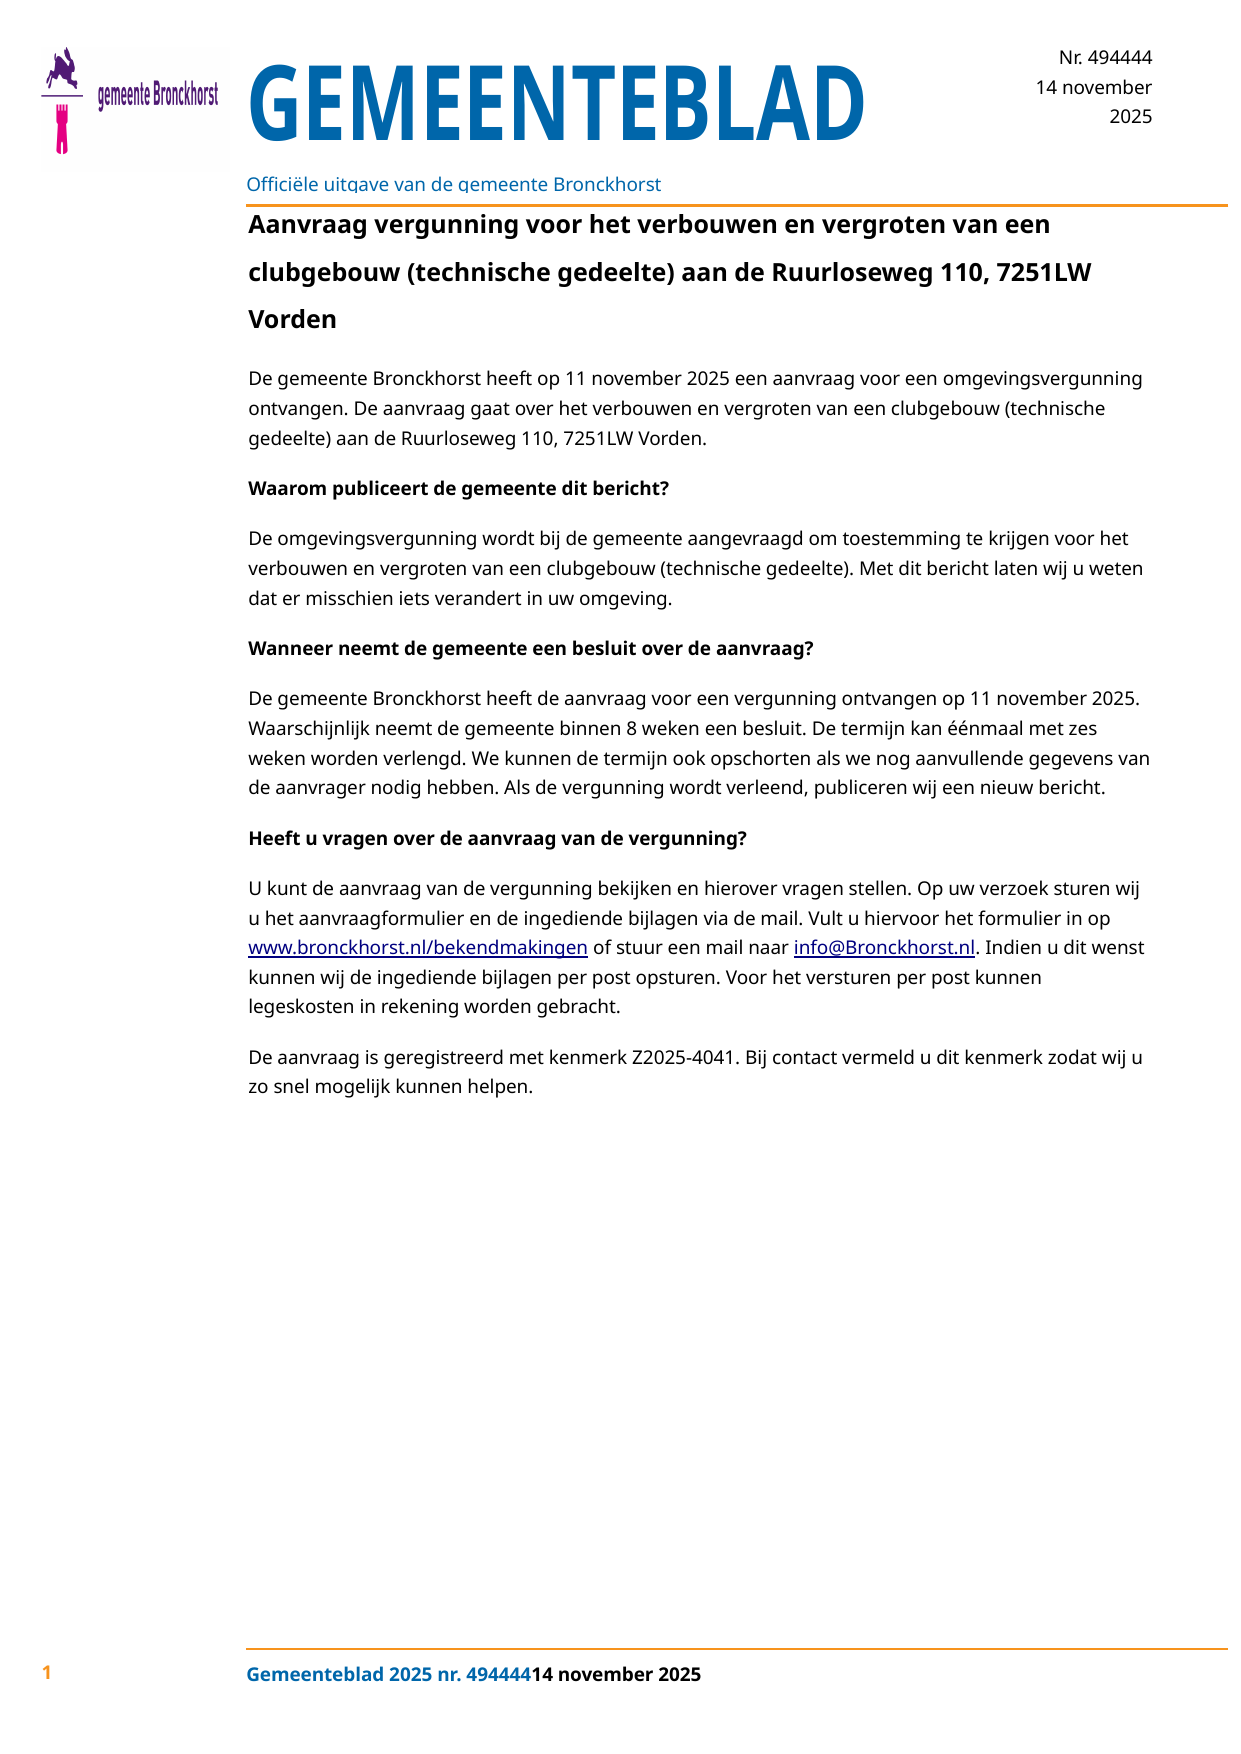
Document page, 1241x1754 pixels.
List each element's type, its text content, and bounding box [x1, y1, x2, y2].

text De omgevingsvergunning wordt bij de gemeente aangevraagd om toestemming te krijgen voor het verbouwen en vergroten van een clubgebouw (technische gedeelte). Met dit bericht laten wij u weten dat er misschien iets verandert in uw omgeving. [248, 526, 1152, 610]
text Heeft u vragen over de aanvraag van de vergunning? [248, 825, 1152, 850]
text Wanneer neemt de gemeente een besluit over de aanvraag? [248, 635, 1152, 661]
text Waarom publiceert de gemeente dit bericht? [248, 475, 1152, 501]
text Aanvraag vergunning voor het verbouwen en vergroten van een clubgebouw (technische gedeelte) aan de Ruurloseweg 110, 7251LW Vorden [248, 207, 1152, 336]
text U kunt de aanvraag van de vergunning bekijken en hierover vragen stellen. Op uw verzoek sturen wij u het aanvraagformulier en de ingediende bijlagen via de mail. Vult u hiervoor het formulier in op www.bronckhorst.nl/bekendmakingen of stuur een mail naar info@Bronckhorst.nl. Indien u dit wenst kunnen wij de ingediende bijlagen per post opsturen. Voor het versturen per post kunnen legeskosten in rekening worden gebracht. [248, 875, 1152, 1019]
text De aanvraag is geregistreerd met kenmerk Z2025-4041. Bij contact vermeld u dit kenmerk zodat wij u zo snel mogelijk kunnen helpen. [248, 1044, 1152, 1099]
picture [41, 47, 231, 172]
text De gemeente Bronckhorst heeft op 11 november 2025 een aanvraag voor een omgevingsvergunning ontvangen. De aanvraag gaat over het verbouwen en vergroten van een clubgebouw (technische gedeelte) aan de Ruurloseweg 110, 7251LW Vorden. [248, 366, 1152, 450]
text De gemeente Bronckhorst heeft de aanvraag voor een vergunning ontvangen op 11 november 2025. Waarschijnlijk neemt de gemeente binnen 8 weken een besluit. De termijn kan éénmaal met zes weken worden verlengd. We kunnen de termijn ook opschorten als we nog aanvullende gegevens van de aanvrager nodig hebben. Als de vergunning wordt verleend, publiceren wij een nieuw bericht. [248, 686, 1152, 800]
